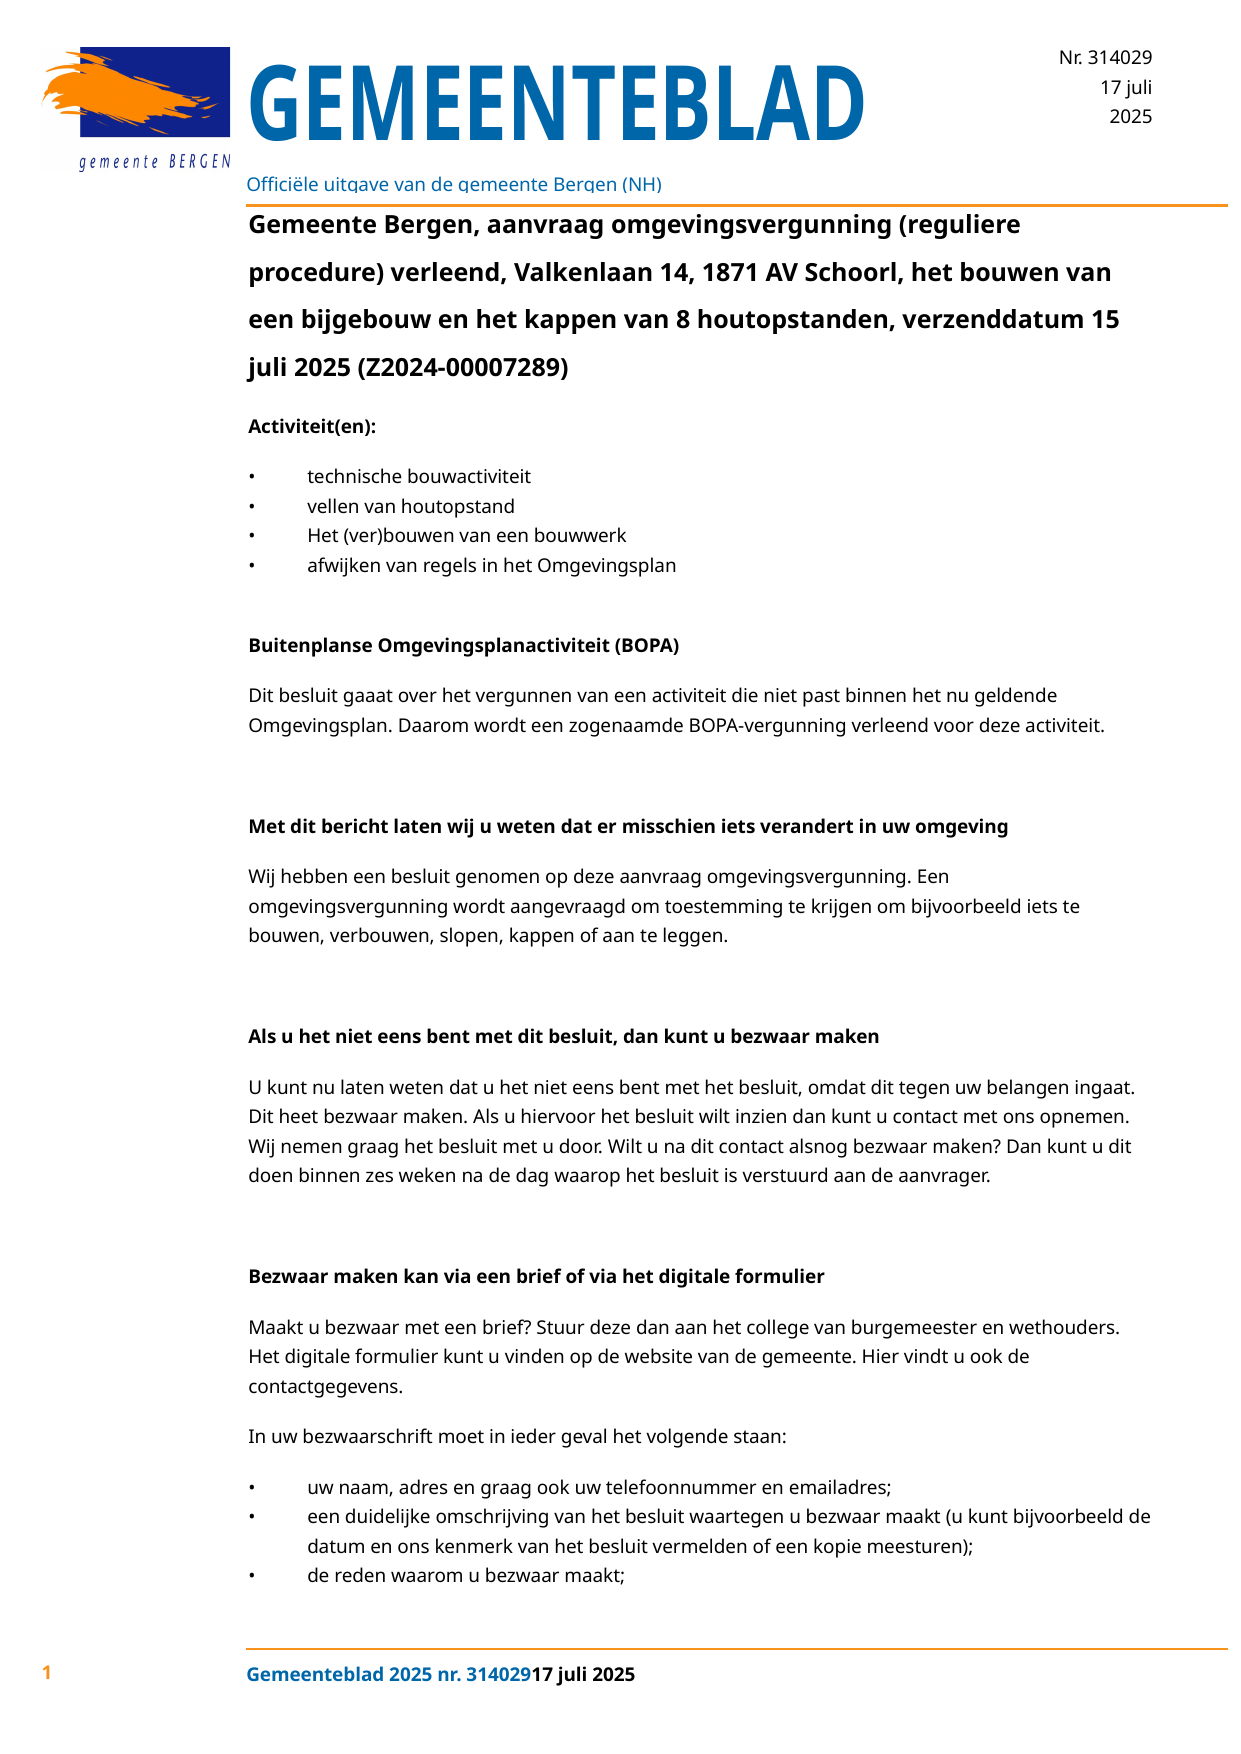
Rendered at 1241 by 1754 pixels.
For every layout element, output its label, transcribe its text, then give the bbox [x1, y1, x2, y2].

text U kunt nu laten weten dat u het niet eens bent met het besluit, omdat dit tegen uw belangen ingaat. Dit heet bezwaar maken. Als u hiervoor het besluit wilt inzien dan kunt u contact met ons opnemen. Wij nemen graag het besluit met u door. Wilt u na dit contact alsnog bezwaar maken? Dan kunt u dit doen binnen zes weken na de dag waarop het besluit is verstuurd aan de aanvrager. [248, 1074, 1152, 1188]
text Buitenplanse Omgevingsplanactiviteit (BOPA) [248, 632, 1152, 658]
list uw naam, adres en graag ook uw telefoonnummer en emailadres; [248, 1474, 1152, 1500]
text Dit besluit gaaat over het vergunnen van een activiteit die niet past binnen het nu geldende Omgevingsplan. Daarom wordt een zogenaamde BOPA-vergunning verleend voor deze activiteit. [248, 683, 1152, 738]
text Als u het niet eens bent met dit besluit, dan kunt u bezwaar maken [248, 1023, 1152, 1049]
picture [41, 47, 231, 172]
text Bezwaar maken kan via een brief of via het digitale formulier [248, 1263, 1152, 1289]
list de reden waarom u bezwaar maakt; [248, 1563, 1152, 1588]
text Met dit bericht laten wij u weten dat er misschien iets verandert in uw omgeving [248, 813, 1152, 839]
list een duidelijke omschrijving van het besluit waartegen u bezwaar maakt (u kunt bijvoorbeeld de datum en ons kenmerk van het besluit vermelden of een kopie meesturen); [248, 1503, 1152, 1559]
list afwijken van regels in het Omgevingsplan [248, 552, 1152, 578]
list technische bouwactiviteit [248, 463, 1152, 489]
text Gemeente Bergen, aanvraag omgevingsvergunning (reguliere procedure) verleend, Valkenlaan 14, 1871 AV Schoorl, het bouwen van een bijgebouw en het kappen van 8 houtopstanden, verzenddatum 15 juli 2025 (Z2024-00007289) [248, 207, 1152, 384]
text Activiteit(en): [248, 413, 1152, 439]
list Het (ver)bouwen van een bouwwerk [248, 523, 1152, 548]
list vellen van houtopstand [248, 493, 1152, 519]
text Wij hebben een besluit genomen op deze aanvraag omgevingsvergunning. Een omgevingsvergunning wordt aangevraagd om toestemming te krijgen om bijvoorbeeld iets te bouwen, verbouwen, slopen, kappen of aan te leggen. [248, 863, 1152, 948]
text In uw bezwaarschrift moet in ieder geval het volgende staan: [248, 1423, 1152, 1449]
text Maakt u bezwaar met een brief? Stuur deze dan aan het college van burgemeester en wethouders. Het digitale formulier kunt u vinden op de website van de gemeente. Hier vindt u ook de contactgegevens. [248, 1314, 1152, 1399]
